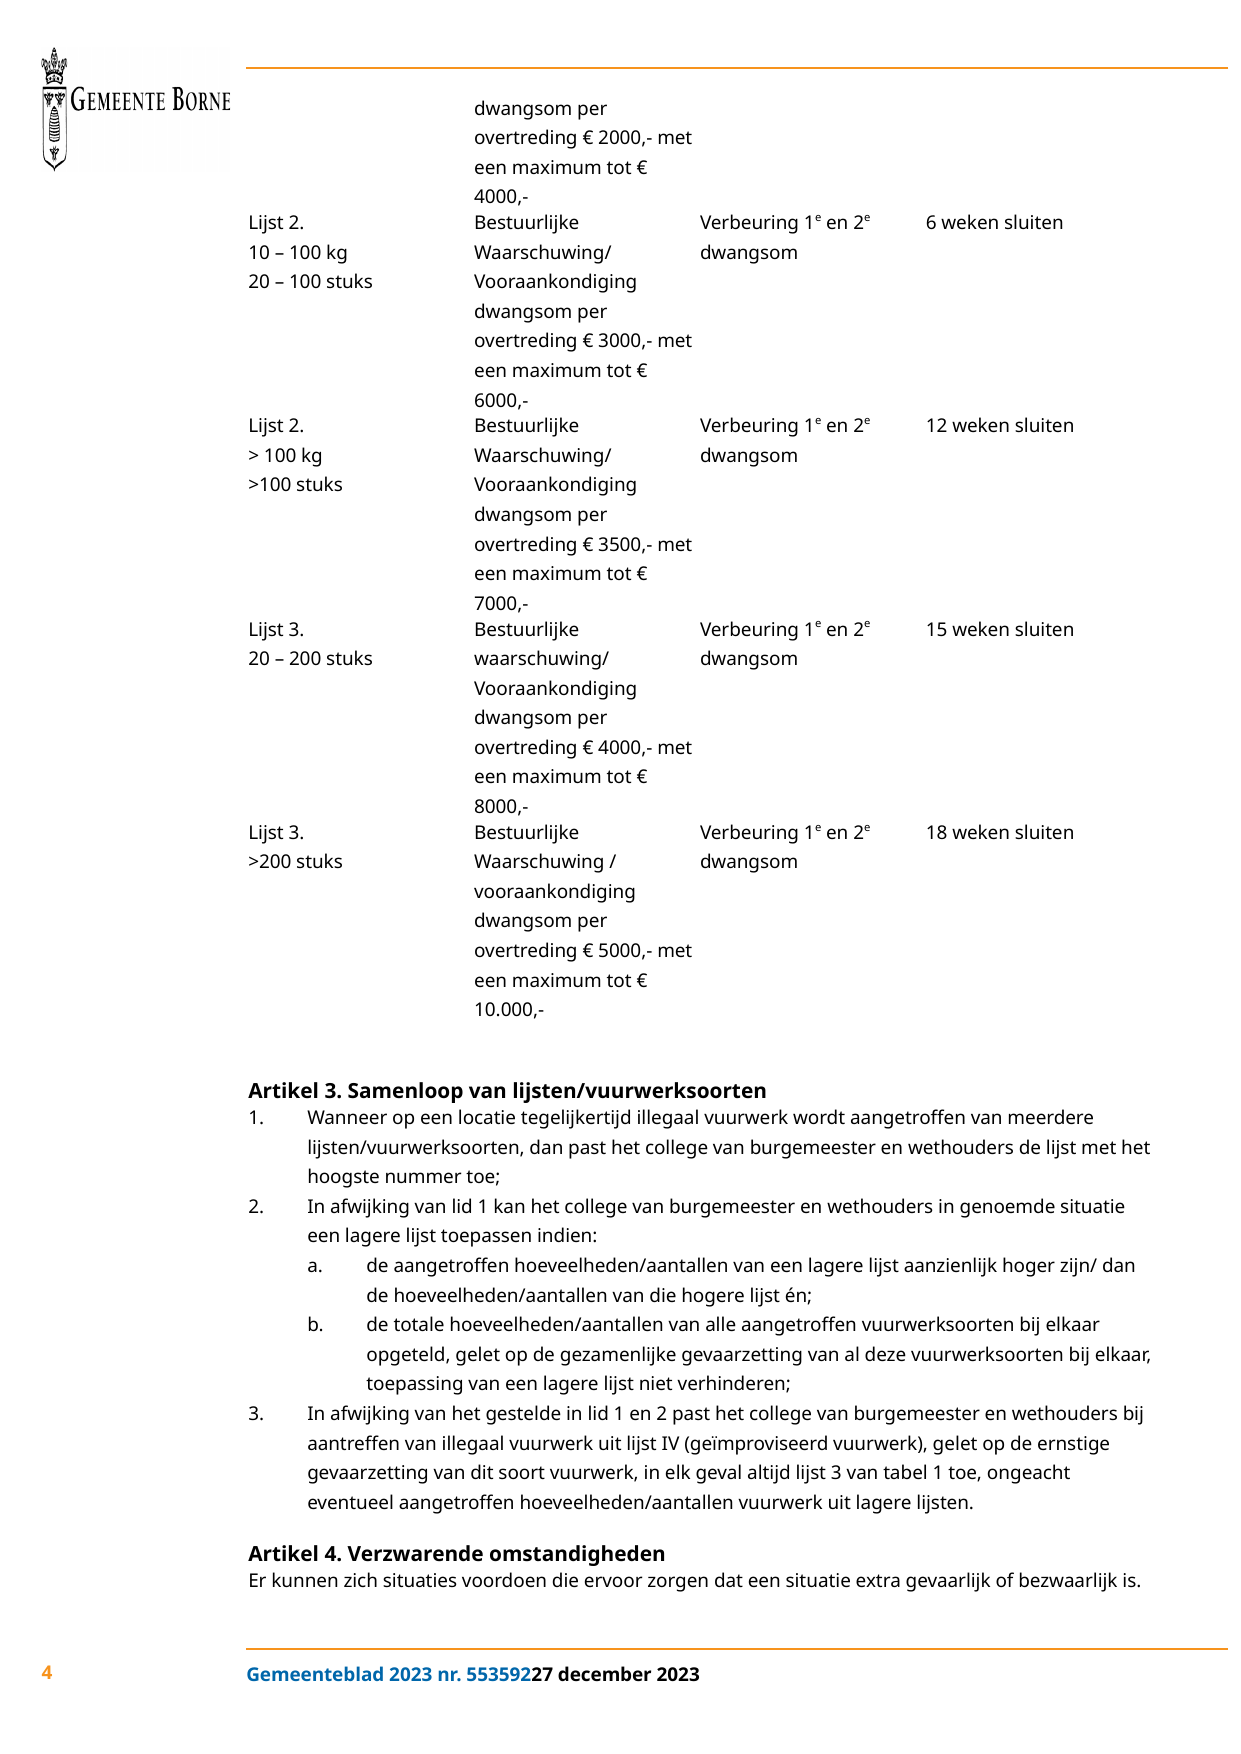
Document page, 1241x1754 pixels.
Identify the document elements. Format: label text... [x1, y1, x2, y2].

table_cell Lijst 2. 10 – 100 kg 20 – 100 stuks [248, 209, 474, 412]
text Er kunnen zich situaties voordoen die ervoor zorgen dat een situatie extra gevaarlijk of bezwaarlijk is. [248, 1568, 1152, 1593]
list In afwijking van lid 1 kan het college van burgemeester en wethouders in genoemde situatie een lagere lijst toepassen indien: [248, 1193, 1152, 1248]
table_cell Lijst 3. 20 – 200 stuks [248, 616, 474, 819]
table_cell [248, 95, 474, 209]
table_cell 12 weken sluiten [926, 413, 1152, 616]
table_cell 18 weken sluiten [926, 819, 1152, 1022]
table_cell 6 weken sluiten [926, 209, 1152, 412]
table_cell Bestuurlijke Waarschuwing / vooraankondiging dwangsom per overtreding € 5000,- met een maximum tot € 10.000,- [474, 819, 700, 1022]
text Artikel 3. Samenloop van lijsten/vuurwerksoorten [248, 1076, 1152, 1104]
table_cell dwangsom per overtreding € 2000,- met een maximum tot € 4000,- [474, 95, 700, 209]
table_cell [926, 95, 1152, 209]
table_cell Verbeuring 1e en 2e dwangsom [700, 413, 926, 616]
picture [41, 47, 231, 172]
table_cell Verbeuring 1e en 2e dwangsom [700, 209, 926, 412]
table_cell Lijst 2. > 100 kg >100 stuks [248, 413, 474, 616]
table_cell Bestuurlijke Waarschuwing/ Vooraankondiging dwangsom per overtreding € 3500,- met een maximum tot € 7000,- [474, 413, 700, 616]
list Wanneer op een locatie tegelijkertijd illegaal vuurwerk wordt aangetroffen van meerdere lijsten/vuurwerksoorten, dan past het college van burgemeester en wethouders de lijst met het hoogste nummer toe; [248, 1104, 1152, 1189]
table_cell Bestuurlijke waarschuwing/ Vooraankondiging dwangsom per overtreding € 4000,- met een maximum tot € 8000,- [474, 616, 700, 819]
table_cell Verbeuring 1e en 2e dwangsom [700, 616, 926, 819]
table_cell Lijst 3. >200 stuks [248, 819, 474, 1022]
text Artikel 4. Verzwarende omstandigheden [248, 1539, 1152, 1568]
list In afwijking van het gestelde in lid 1 en 2 past het college van burgemeester en wethouders bij aantreffen van illegaal vuurwerk uit lijst IV (geïmproviseerd vuurwerk), gelet op de ernstige gevaarzetting van dit soort vuurwerk, in elk geval altijd lijst 3 van tabel 1 toe, ongeacht eventueel aangetroffen hoeveelheden/aantallen vuurwerk uit lagere lijsten. [248, 1400, 1152, 1514]
list de totale hoeveelheden/aantallen van alle aangetroffen vuurwerksoorten bij elkaar opgeteld, gelet op de gezamenlijke gevaarzetting van al deze vuurwerksoorten bij elkaar, toepassing van een lagere lijst niet verhinderen; [307, 1311, 1152, 1396]
table_cell Verbeuring 1e en 2e dwangsom [700, 819, 926, 1022]
table_cell 15 weken sluiten [926, 616, 1152, 819]
list de aangetroffen hoeveelheden/aantallen van een lagere lijst aanzienlijk hoger zijn/ dan de hoeveelheden/aantallen van die hogere lijst én; [307, 1252, 1152, 1307]
table_cell Bestuurlijke Waarschuwing/ Vooraankondiging dwangsom per overtreding € 3000,- met een maximum tot € 6000,- [474, 209, 700, 412]
table_cell [700, 95, 926, 209]
